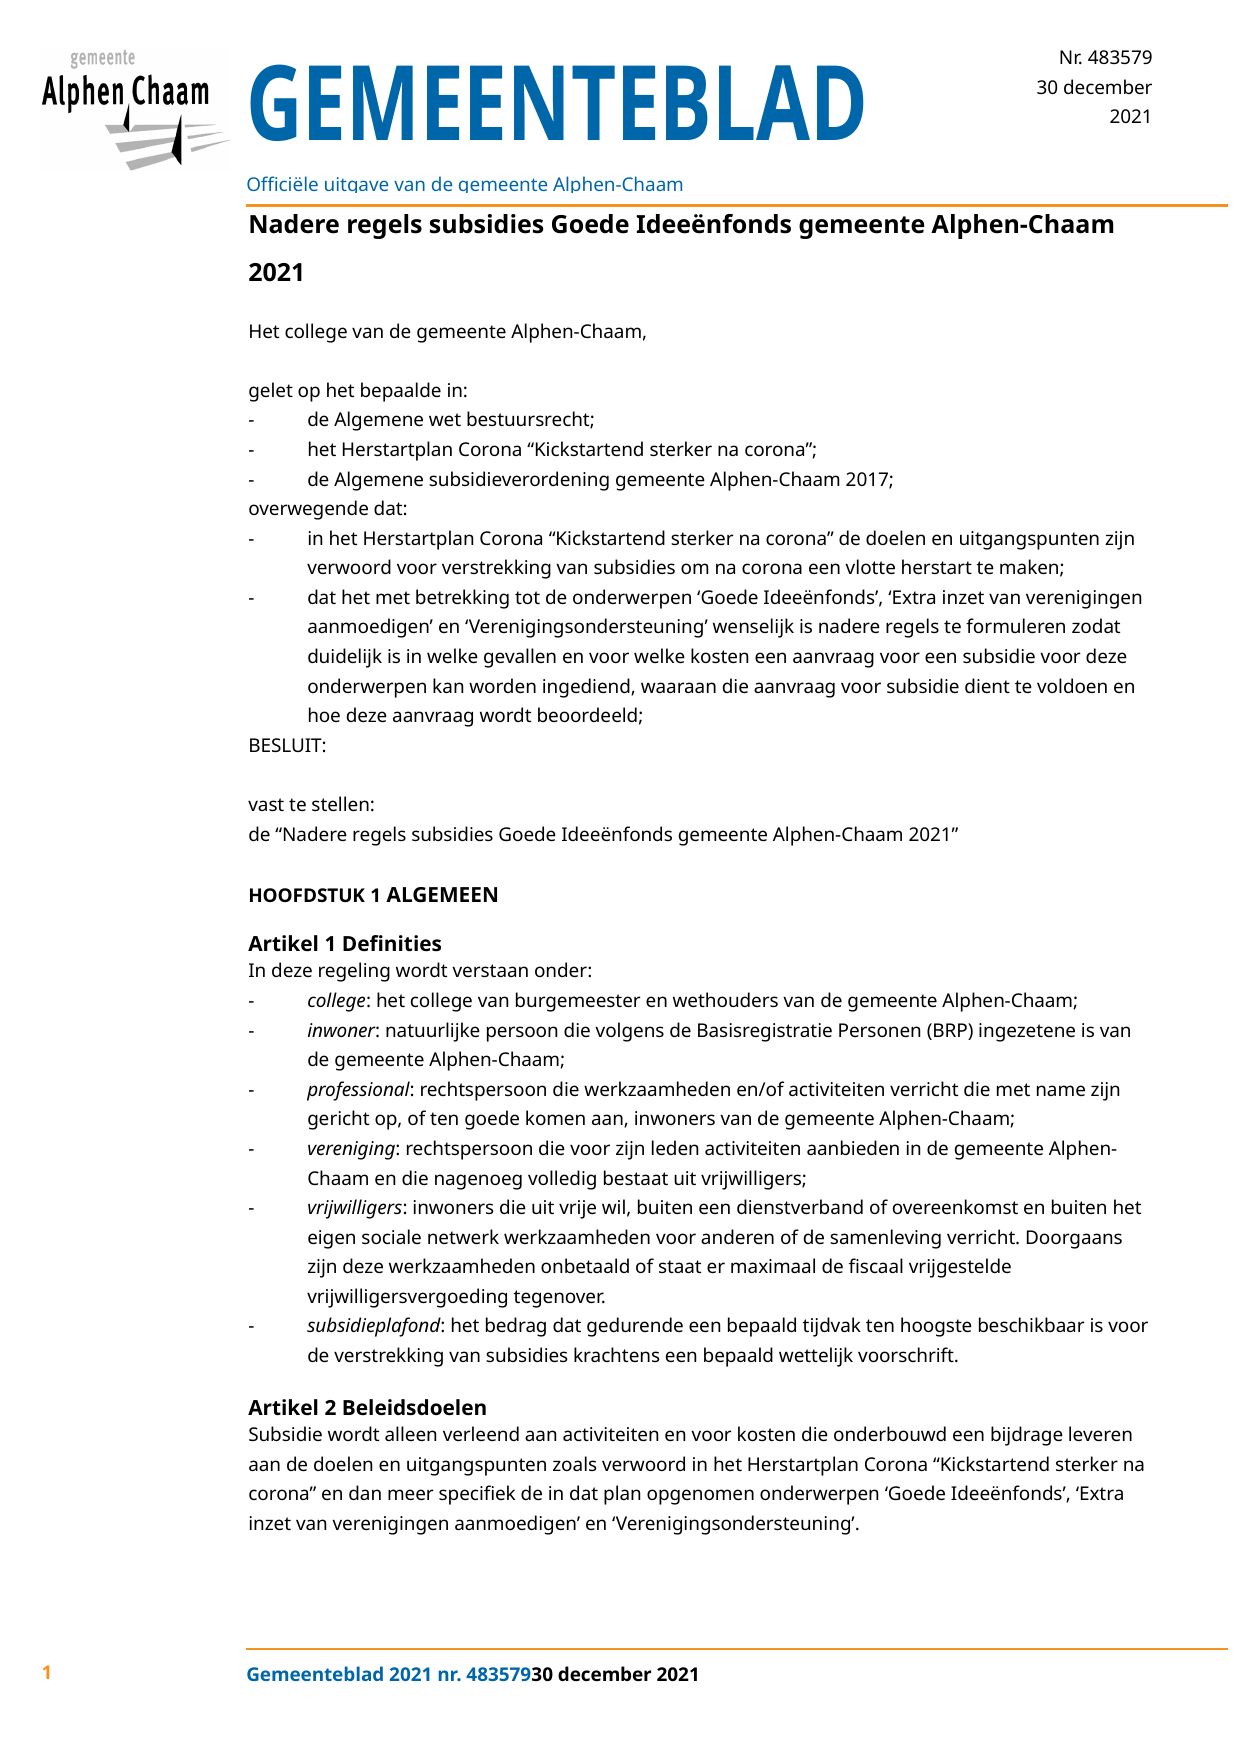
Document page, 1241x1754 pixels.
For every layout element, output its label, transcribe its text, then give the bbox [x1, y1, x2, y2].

list vrijwilligers: inwoners die uit vrije wil, buiten een dienstverband of overeenkomst en buiten het eigen sociale netwerk werkzaamheden voor anderen of de samenleving verricht. Doorgaans zijn deze werkzaamheden onbetaald of staat er maximaal de fiscaal vrijgestelde vrijwilligersvergoeding tegenover. [248, 1194, 1152, 1309]
list vereniging: rechtspersoon die voor zijn leden activiteiten aanbieden in de gemeente Alphen-Chaam en die nagenoeg volledig bestaat uit vrijwilligers; [248, 1135, 1152, 1191]
text BESLUIT: [248, 732, 1152, 758]
list in het Herstartplan Corona “Kickstartend sterker na corona” de doelen en uitgangspunten zijn verwoord voor verstrekking van subsidies om na corona een vlotte herstart te maken; [248, 525, 1152, 580]
text HOOFDSTUK 1 ALGEMEEN [248, 880, 1152, 908]
list inwoner: natuurlijke persoon die volgens de Basisregistratie Personen (BRP) ingezetene is van de gemeente Alphen-Chaam; [248, 1017, 1152, 1072]
list het Herstartplan Corona “Kickstartend sterker na corona”; [248, 436, 1152, 462]
text vast te stellen: [248, 791, 1152, 817]
text In deze regeling wordt verstaan onder: [248, 958, 1152, 983]
text de “Nadere regels subsidies Goede Ideeënfonds gemeente Alphen-Chaam 2021” [248, 821, 1152, 847]
list dat het met betrekking tot de onderwerpen ‘Goede Ideeënfonds’, ‘Extra inzet van verenigingen aanmoedigen’ en ‘Verenigingsondersteuning’ wenselijk is nadere regels te formuleren zodat duidelijk is in welke gevallen en voor welke kosten een aanvraag voor een subsidie voor deze onderwerpen kan worden ingediend, waaraan die aanvraag voor subsidie dient te voldoen en hoe deze aanvraag wordt beoordeeld; [248, 584, 1152, 728]
text overwegende dat: [248, 495, 1152, 521]
text Artikel 2 Beleidsdoelen [248, 1393, 1152, 1421]
text Het college van de gemeente Alphen-Chaam, [248, 318, 1152, 344]
text Nadere regels subsidies Goede Ideeënfonds gemeente Alphen-Chaam 2021 [248, 207, 1152, 288]
list subsidieplafond: het bedrag dat gedurende een bepaald tijdvak ten hoogste beschikbaar is voor de verstrekking van subsidies krachtens een bepaald wettelijk voorschrift. [248, 1313, 1152, 1368]
text Subsidie wordt alleen verleend aan activiteiten en voor kosten die onderbouwd een bijdrage leveren aan de doelen en uitgangspunten zoals verwoord in het Herstartplan Corona “Kickstartend sterker na corona” en dan meer specifiek de in dat plan opgenomen onderwerpen ‘Goede Ideeënfonds’, ‘Extra inzet van verenigingen aanmoedigen’ en ‘Verenigingsondersteuning’. [248, 1421, 1152, 1536]
list de Algemene subsidieverordening gemeente Alphen-Chaam 2017; [248, 466, 1152, 492]
list de Algemene wet bestuursrecht; [248, 407, 1152, 432]
text gelet op het bepaalde in: [248, 377, 1152, 403]
list college: het college van burgemeester en wethouders van de gemeente Alphen-Chaam; [248, 987, 1152, 1013]
text Artikel 1 Definities [248, 929, 1152, 958]
list professional: rechtspersoon die werkzaamheden en/of activiteiten verricht die met name zijn gericht op, of ten goede komen aan, inwoners van de gemeente Alphen-Chaam; [248, 1076, 1152, 1131]
picture [41, 47, 231, 172]
